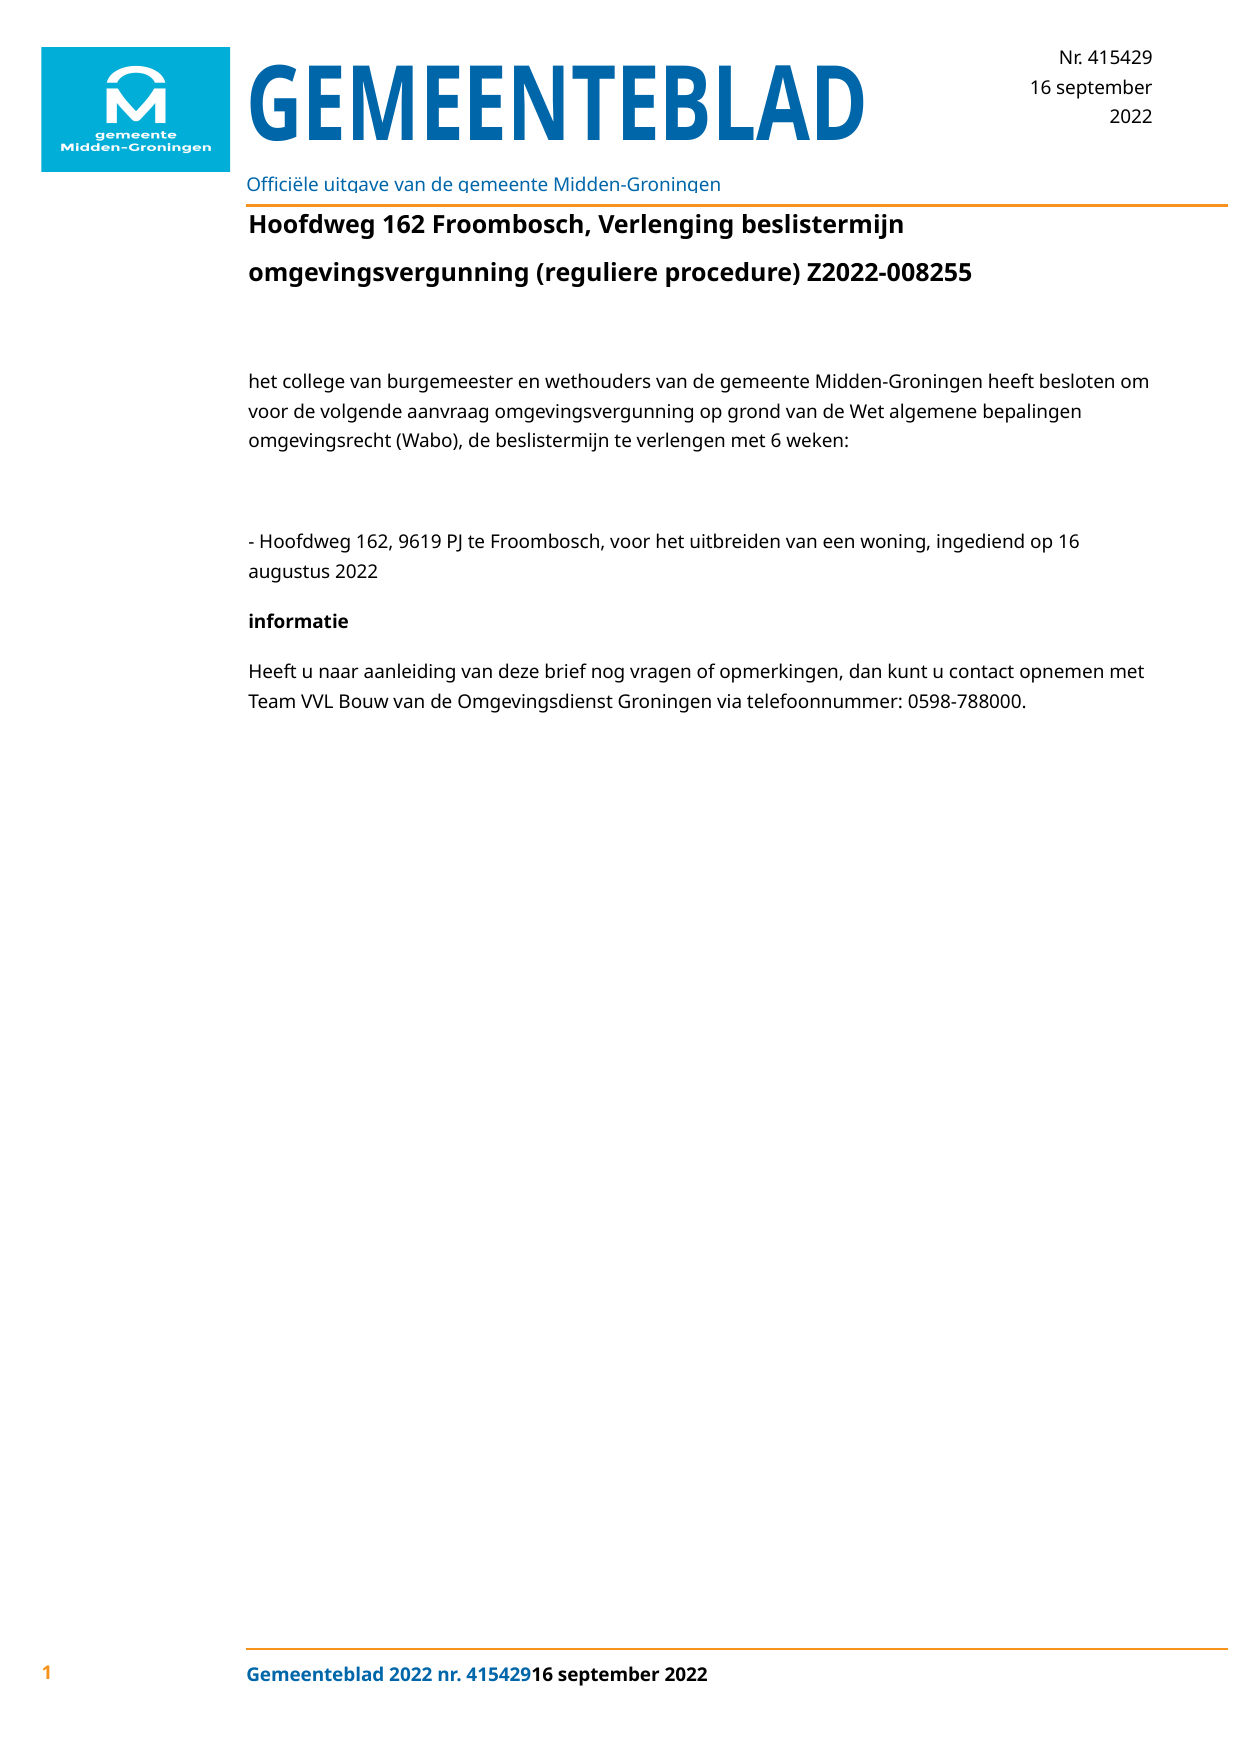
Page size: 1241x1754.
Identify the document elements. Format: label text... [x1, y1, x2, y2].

picture [107, 89, 165, 122]
picture [184, 146, 190, 153]
text Hoofdweg 162 Froombosch, Verlenging beslistermijn omgevingsvergunning (reguliere procedure) Z2022-008255 [248, 207, 1152, 288]
picture [108, 66, 164, 82]
text - Hoofdweg 162, 9619 PJ te Froombosch, voor het uitbreiden van een woning, ingediend op 16 augustus 2022 [248, 528, 1152, 584]
text het college van burgemeester en wethouders van de gemeente Midden-Groningen heeft besloten om voor de volgende aanvraag omgevingsvergunning op grond van de Wet algemene bepalingen omgevingsrecht (Wabo), de beslistermijn te verlengen met 6 weken: [248, 368, 1152, 453]
text informatie [248, 608, 1152, 634]
text Heeft u naar aanleiding van deze brief nog vragen of opmerkingen, dan kunt u contact opnemen met Team VVL Bouw van de Omgevingsdienst Groningen via telefoonnummer: 0598-788000. [248, 659, 1152, 714]
